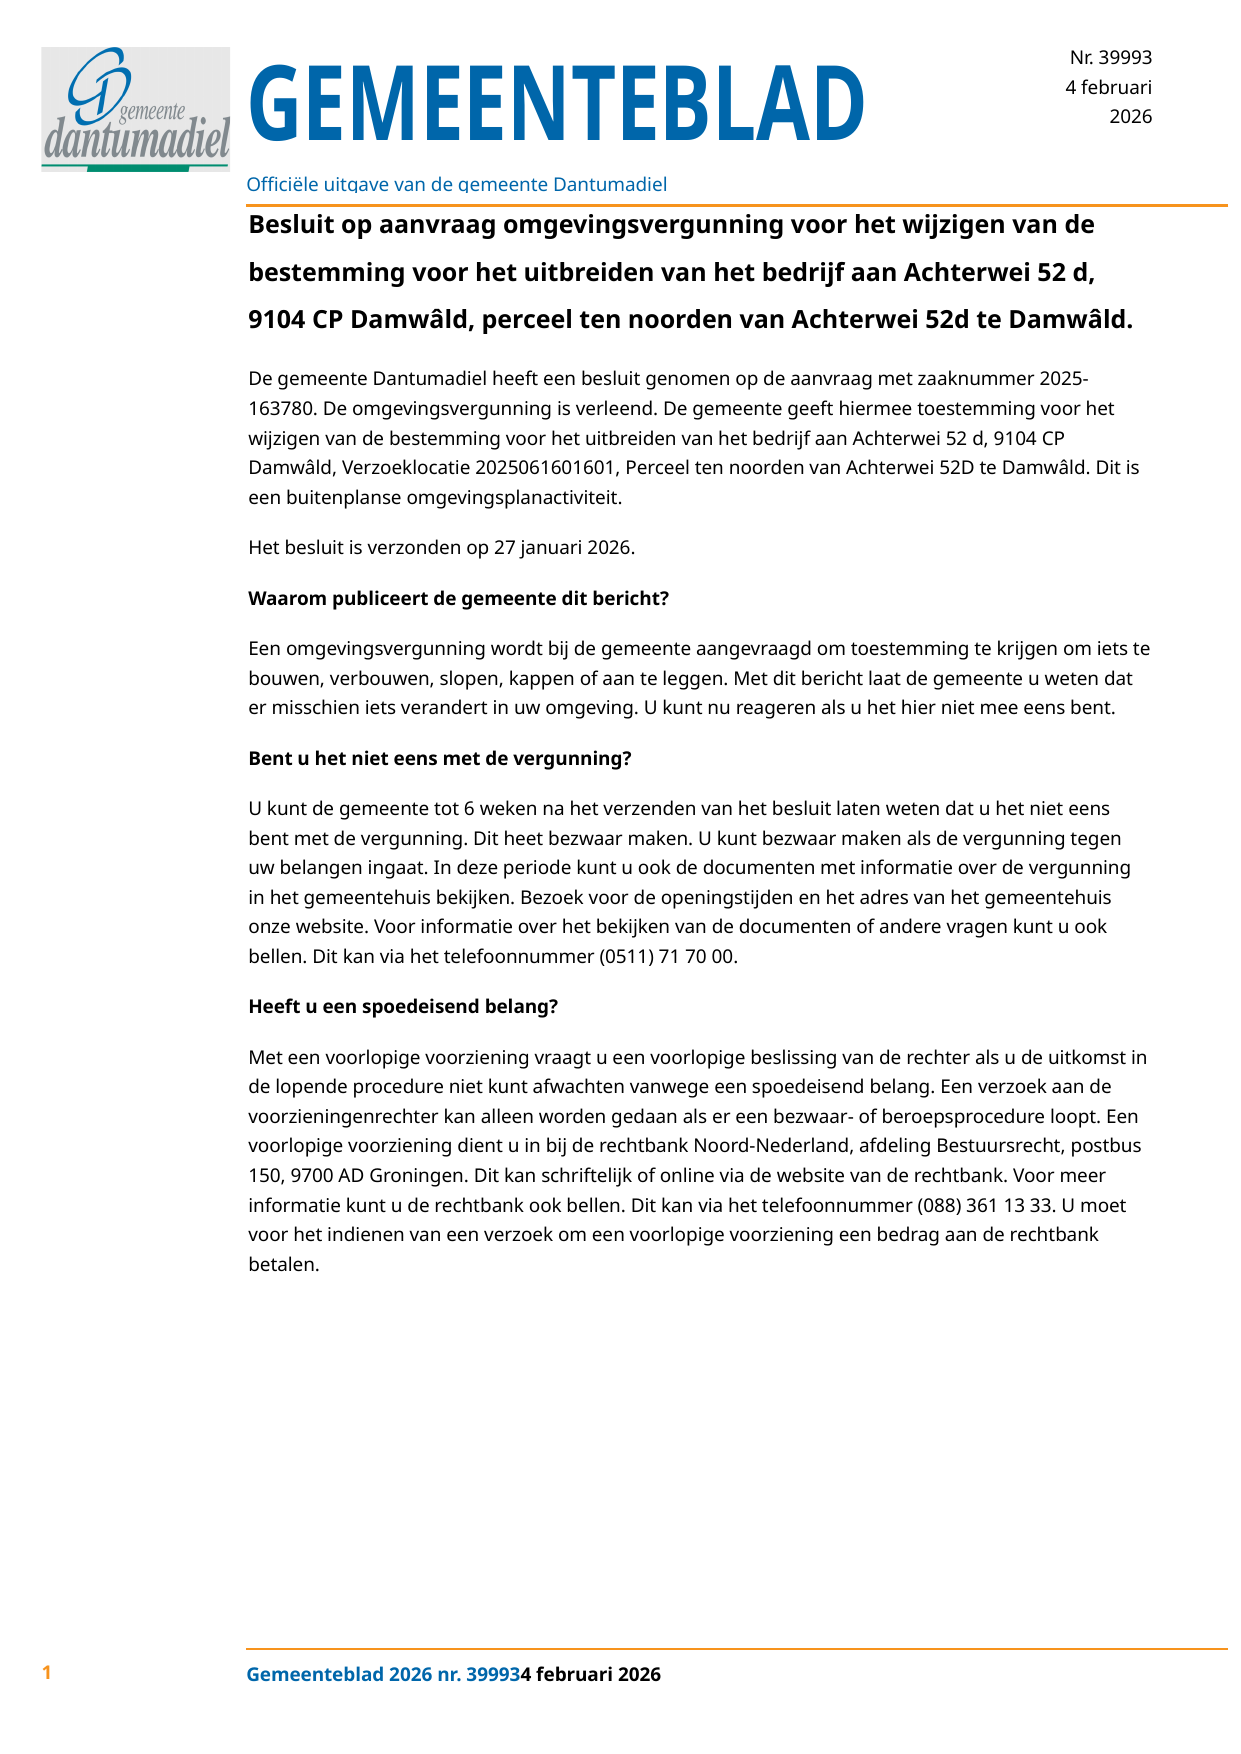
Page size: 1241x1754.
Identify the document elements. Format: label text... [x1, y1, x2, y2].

text De gemeente Dantumadiel heeft een besluit genomen op de aanvraag met zaaknummer 2025-163780. De omgevingsvergunning is verleend. De gemeente geeft hiermee toestemming voor het wijzigen van de bestemming voor het uitbreiden van het bedrijf aan Achterwei 52 d, 9104 CP Damwâld, Verzoeklocatie 2025061601601, Perceel ten noorden van Achterwei 52D te Damwâld. Dit is een buitenplanse omgevingsplanactiviteit. [248, 366, 1152, 509]
text Een omgevingsvergunning wordt bij de gemeente aangevraagd om toestemming te krijgen om iets te bouwen, verbouwen, slopen, kappen of aan te leggen. Met dit bericht laat de gemeente u weten dat er misschien iets verandert in uw omgeving. U kunt nu reageren als u het hier niet mee eens bent. [248, 635, 1152, 720]
text Heeft u een spoedeisend belang? [248, 993, 1152, 1019]
text Waarom publiceert de gemeente dit bericht? [248, 585, 1152, 610]
text Met een voorlopige voorziening vraagt u een voorlopige beslissing van de rechter als u de uitkomst in de lopende procedure niet kunt afwachten vanwege een spoedeisend belang. Een verzoek aan de voorzieningenrechter kan alleen worden gedaan als er een bezwaar- of beroepsprocedure loopt. Een voorlopige voorziening dient u in bij de rechtbank Noord-Nederland, afdeling Bestuursrecht, postbus 150, 9700 AD Groningen. Dit kan schriftelijk of online via de website van de rechtbank. Voor meer informatie kunt u de rechtbank ook bellen. Dit kan via het telefoonnummer (088) 361 13 33. U moet voor het indienen van een verzoek om een voorlopige voorziening een bedrag aan de rechtbank betalen. [248, 1044, 1152, 1277]
text Het besluit is verzonden op 27 januari 2026. [248, 534, 1152, 560]
text Bent u het niet eens met de vergunning? [248, 745, 1152, 770]
text Besluit op aanvraag omgevingsvergunning voor het wijzigen van de bestemming voor het uitbreiden van het bedrijf aan Achterwei 52 d, 9104 CP Damwâld, perceel ten noorden van Achterwei 52d te Damwâld. [248, 207, 1152, 336]
picture [41, 47, 231, 172]
text U kunt de gemeente tot 6 weken na het verzenden van het besluit laten weten dat u het niet eens bent met de vergunning. Dit heet bezwaar maken. U kunt bezwaar maken als de vergunning tegen uw belangen ingaat. In deze periode kunt u ook de documenten met informatie over de vergunning in het gemeentehuis bekijken. Bezoek voor de openingstijden en het adres van het gemeentehuis onze website. Voor informatie over het bekijken van de documenten of andere vragen kunt u ook bellen. Dit kan via het telefoonnummer (0511) 71 70 00. [248, 795, 1152, 969]
